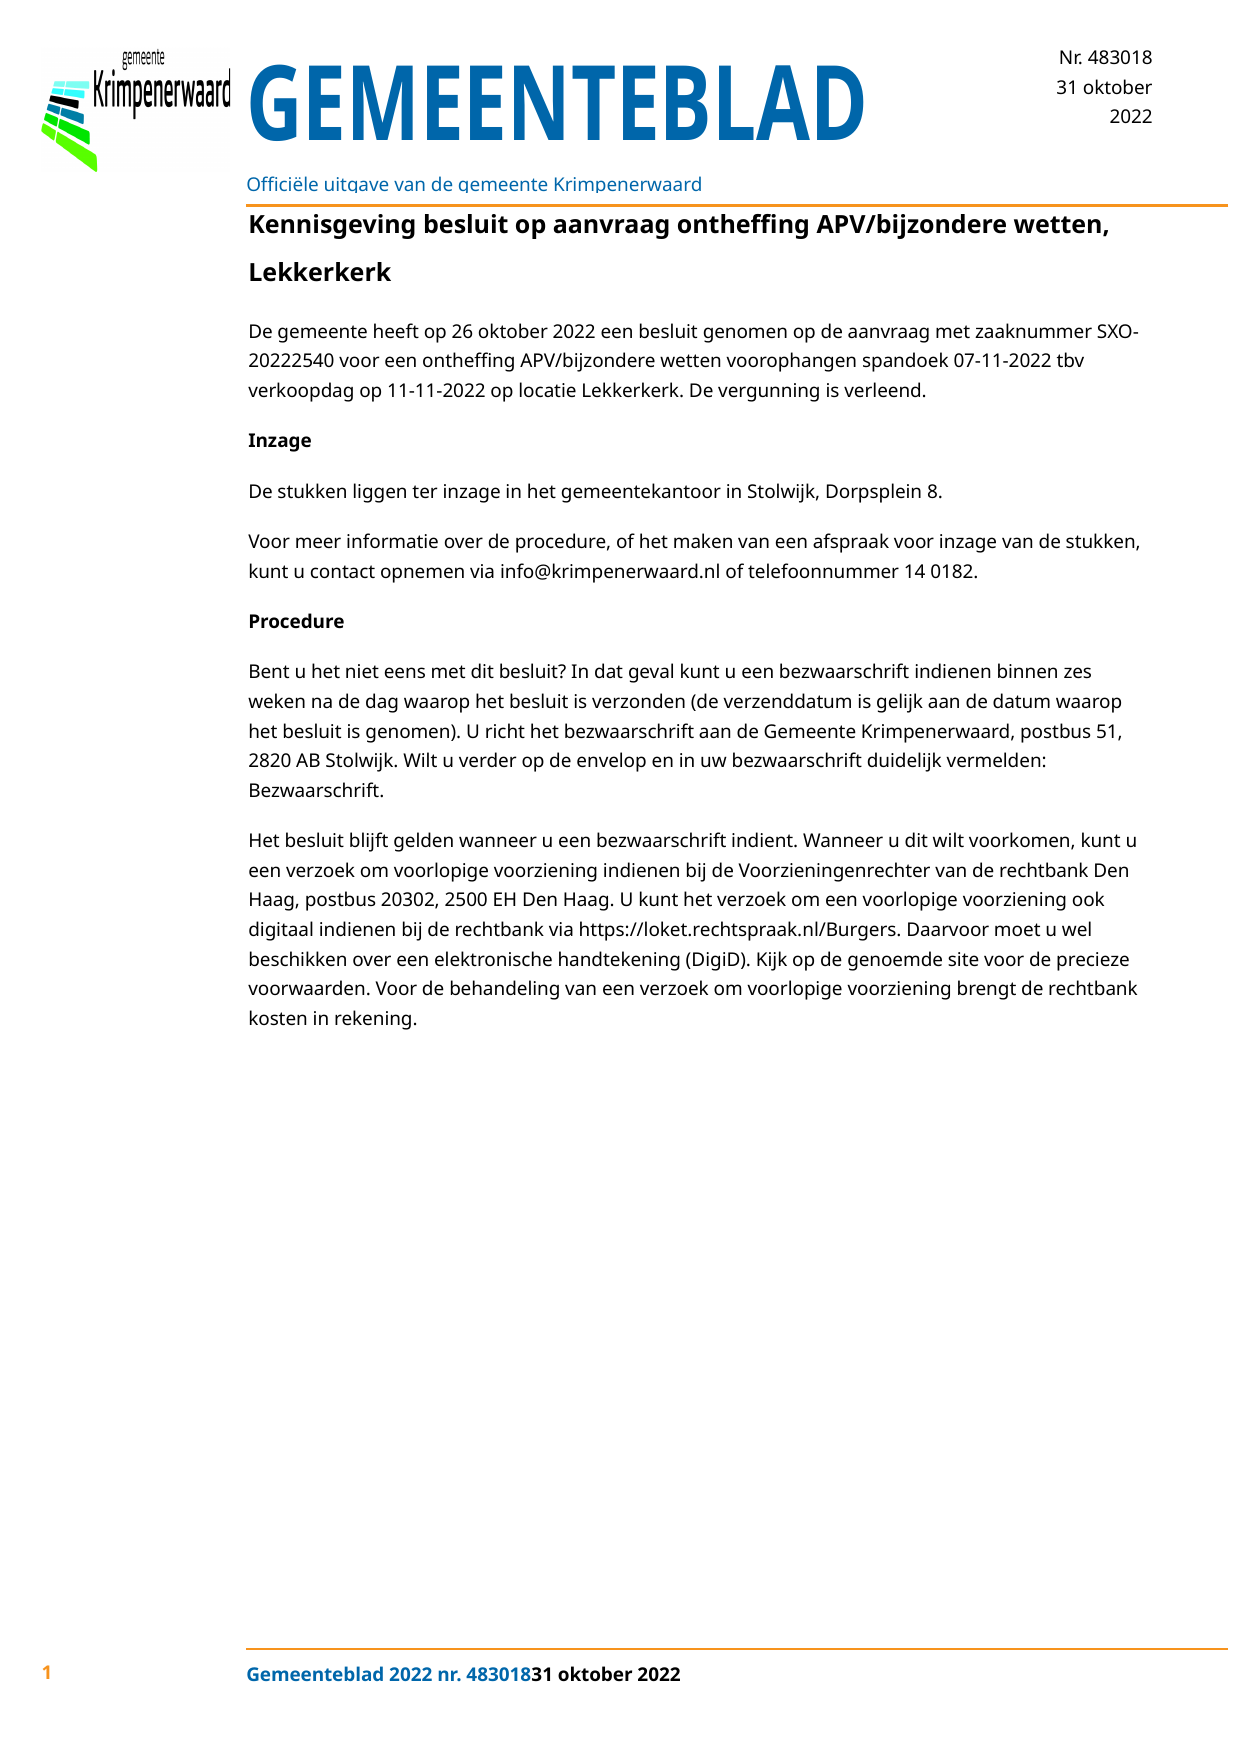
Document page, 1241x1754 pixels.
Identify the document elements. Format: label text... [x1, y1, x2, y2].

text Bent u het niet eens met dit besluit? In dat geval kunt u een bezwaarschrift indienen binnen zes weken na de dag waarop het besluit is verzonden (de verzenddatum is gelijk aan de datum waarop het besluit is genomen). U richt het bezwaarschrift aan de Gemeente Krimpenerwaard, postbus 51, 2820 AB Stolwijk. Wilt u verder op de envelop en in uw bezwaarschrift duidelijk vermelden: Bezwaarschrift. [248, 659, 1152, 803]
text De stukken liggen ter inzage in het gemeentekantoor in Stolwijk, Dorpsplein 8. [248, 478, 1152, 504]
text De gemeente heeft op 26 oktober 2022 een besluit genomen op de aanvraag met zaaknummer SXO-20222540 voor een ontheffing APV/bijzondere wetten voorophangen spandoek 07-11-2022 tbv verkoopdag op 11-11-2022 op locatie Lekkerkerk. De vergunning is verleend. [248, 318, 1152, 403]
text Inzage [248, 427, 1152, 453]
text Kennisgeving besluit op aanvraag ontheffing APV/bijzondere wetten, Lekkerkerk [248, 207, 1152, 288]
picture [41, 47, 231, 172]
text Voor meer informatie over de procedure, of het maken van een afspraak voor inzage van de stukken, kunt u contact opnemen via info@krimpenerwaard.nl of telefoonnummer 14 0182. [248, 528, 1152, 584]
text Procedure [248, 608, 1152, 634]
text Het besluit blijft gelden wanneer u een bezwaarschrift indient. Wanneer u dit wilt voorkomen, kunt u een verzoek om voorlopige voorziening indienen bij de Voorzieningenrechter van de rechtbank Den Haag, postbus 20302, 2500 EH Den Haag. U kunt het verzoek om een voorlopige voorziening ook digitaal indienen bij de rechtbank via https://loket.rechtspraak.nl/Burgers. Daarvoor moet u wel beschikken over een elektronische handtekening (DigiD). Kijk op de genoemde site voor de precieze voorwaarden. Voor de behandeling van een verzoek om voorlopige voorziening brengt de rechtbank kosten in rekening. [248, 827, 1152, 1031]
